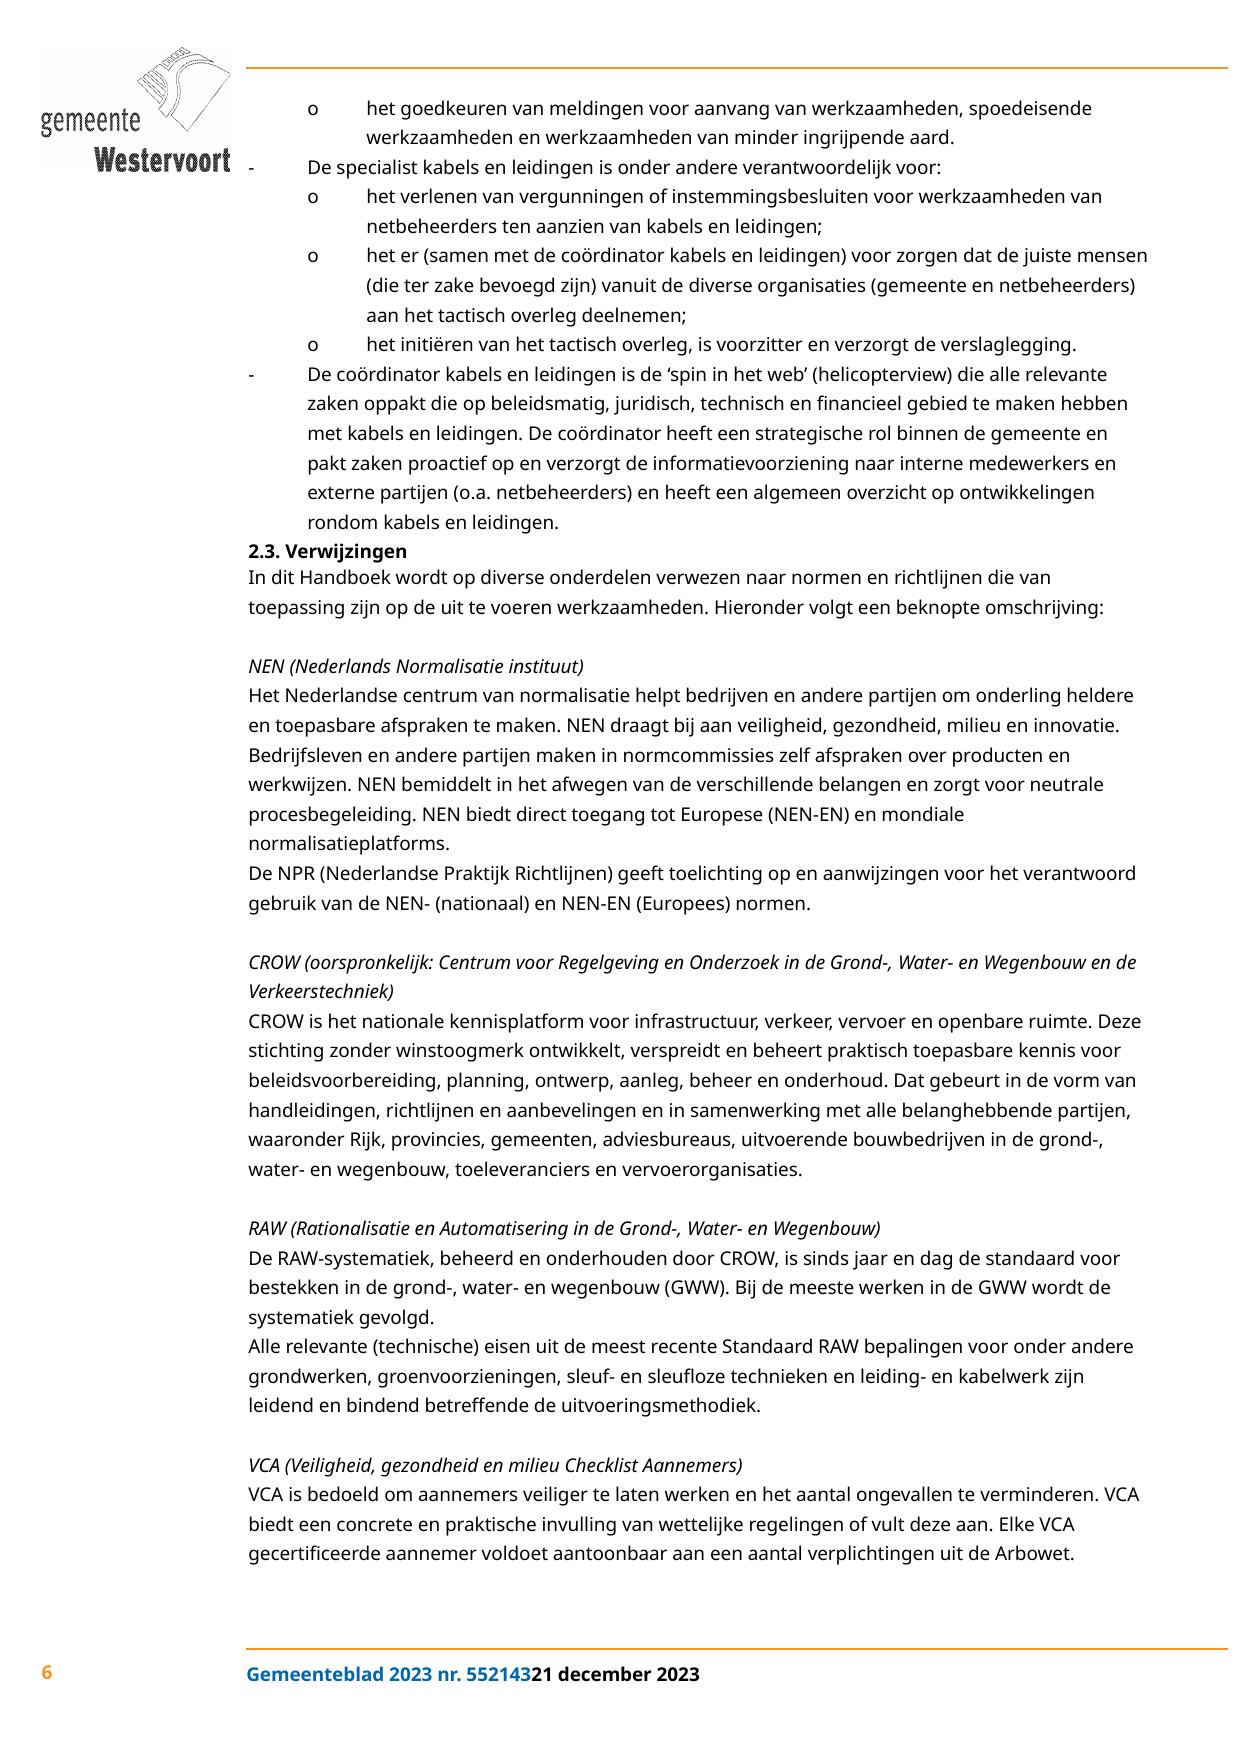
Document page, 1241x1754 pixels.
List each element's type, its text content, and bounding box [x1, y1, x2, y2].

list De coördinator kabels en leidingen is de ‘spin in het web’ (helicopterview) die alle relevante zaken oppakt die op beleidsmatig, juridisch, technisch en financieel gebied te maken hebben met kabels en leidingen. De coördinator heeft een strategische rol binnen de gemeente en pakt zaken proactief op en verzorgt de informatievoorziening naar interne medewerkers en externe partijen (o.a. netbeheerders) en heeft een algemeen overzicht op ontwikkelingen rondom kabels en leidingen. [248, 361, 1152, 535]
text De NPR (Nederlandse Praktijk Richtlijnen) geeft toelichting op en aanwijzingen voor het verantwoord gebruik van de NEN- (nationaal) en NEN-EN (Europees) normen. [248, 860, 1152, 915]
picture [41, 47, 231, 172]
text VCA (Veiligheid, gezondheid en milieu Checklist Aannemers) [248, 1452, 1152, 1477]
text CROW is het nationale kennisplatform voor infrastructuur, verkeer, vervoer en openbare ruimte. Deze stichting zonder winstoogmerk ontwikkelt, verspreidt en beheert praktisch toepasbare kennis voor beleidsvoorbereiding, planning, ontwerp, aanleg, beheer en onderhoud. Dat gebeurt in de vorm van handleidingen, richtlijnen en aanbevelingen en in samenwerking met alle belanghebbende partijen, waaronder Rijk, provincies, gemeenten, adviesbureaus, uitvoerende bouwbedrijven in de grond-, water- en wegenbouw, toeleveranciers en vervoerorganisaties. [248, 1008, 1152, 1182]
text 2.3. Verwijzingen [248, 538, 1152, 564]
list het goedkeuren van meldingen voor aanvang van werkzaamheden, spoedeisende werkzaamheden en werkzaamheden van minder ingrijpende aard. [307, 95, 1152, 150]
list De specialist kabels en leidingen is onder andere verantwoordelijk voor: [248, 154, 1152, 180]
text Bedrijfsleven en andere partijen maken in normcommissies zelf afspraken over producten en werkwijzen. NEN bemiddelt in het afwegen van de verschillende belangen en zorgt voor neutrale procesbegeleiding. NEN biedt direct toegang tot Europese (NEN-EN) en mondiale normalisatieplatforms. [248, 742, 1152, 856]
text NEN (Nederlands Normalisatie instituut) [248, 653, 1152, 679]
text RAW (Rationalisatie en Automatisering in de Grond-, Water- en Wegenbouw) [248, 1215, 1152, 1241]
text VCA is bedoeld om aannemers veiliger te laten werken en het aantal ongevallen te verminderen. VCA biedt een concrete en praktische invulling van wettelijke regelingen of vult deze aan. Elke VCA gecertificeerde aannemer voldoet aantoonbaar aan een aantal verplichtingen uit de Arbowet. [248, 1481, 1152, 1566]
text De RAW-systematiek, beheerd en onderhouden door CROW, is sinds jaar en dag de standaard voor bestekken in de grond-, water- en wegenbouw (GWW). Bij de meeste werken in de GWW wordt de systematiek gevolgd. [248, 1245, 1152, 1329]
list het verlenen van vergunningen of instemmingsbesluiten voor werkzaamheden van netbeheerders ten aanzien van kabels en leidingen; [307, 183, 1152, 239]
list het er (samen met de coördinator kabels en leidingen) voor zorgen dat de juiste mensen (die ter zake bevoegd zijn) vanuit de diverse organisaties (gemeente en netbeheerders) aan het tactisch overleg deelnemen; [307, 243, 1152, 328]
list het initiëren van het tactisch overleg, is voorzitter en verzorgt de verslaglegging. [307, 331, 1152, 357]
text Alle relevante (technische) eisen uit de meest recente Standaard RAW bepalingen voor onder andere grondwerken, groenvoorzieningen, sleuf- en sleufloze technieken en leiding- en kabelwerk zijn leidend en bindend betreffende de uitvoeringsmethodiek. [248, 1333, 1152, 1418]
text CROW (oorspronkelijk: Centrum voor Regelgeving en Onderzoek in de Grond-, Water- en Wegenbouw en de Verkeerstechniek) [248, 949, 1152, 1004]
text In dit Handboek wordt op diverse onderdelen verwezen naar normen en richtlijnen die van toepassing zijn op de uit te voeren werkzaamheden. Hieronder volgt een beknopte omschrijving: [248, 564, 1152, 619]
text Het Nederlandse centrum van normalisatie helpt bedrijven en andere partijen om onderling heldere en toepasbare afspraken te maken. NEN draagt bij aan veiligheid, gezondheid, milieu en innovatie. [248, 683, 1152, 738]
